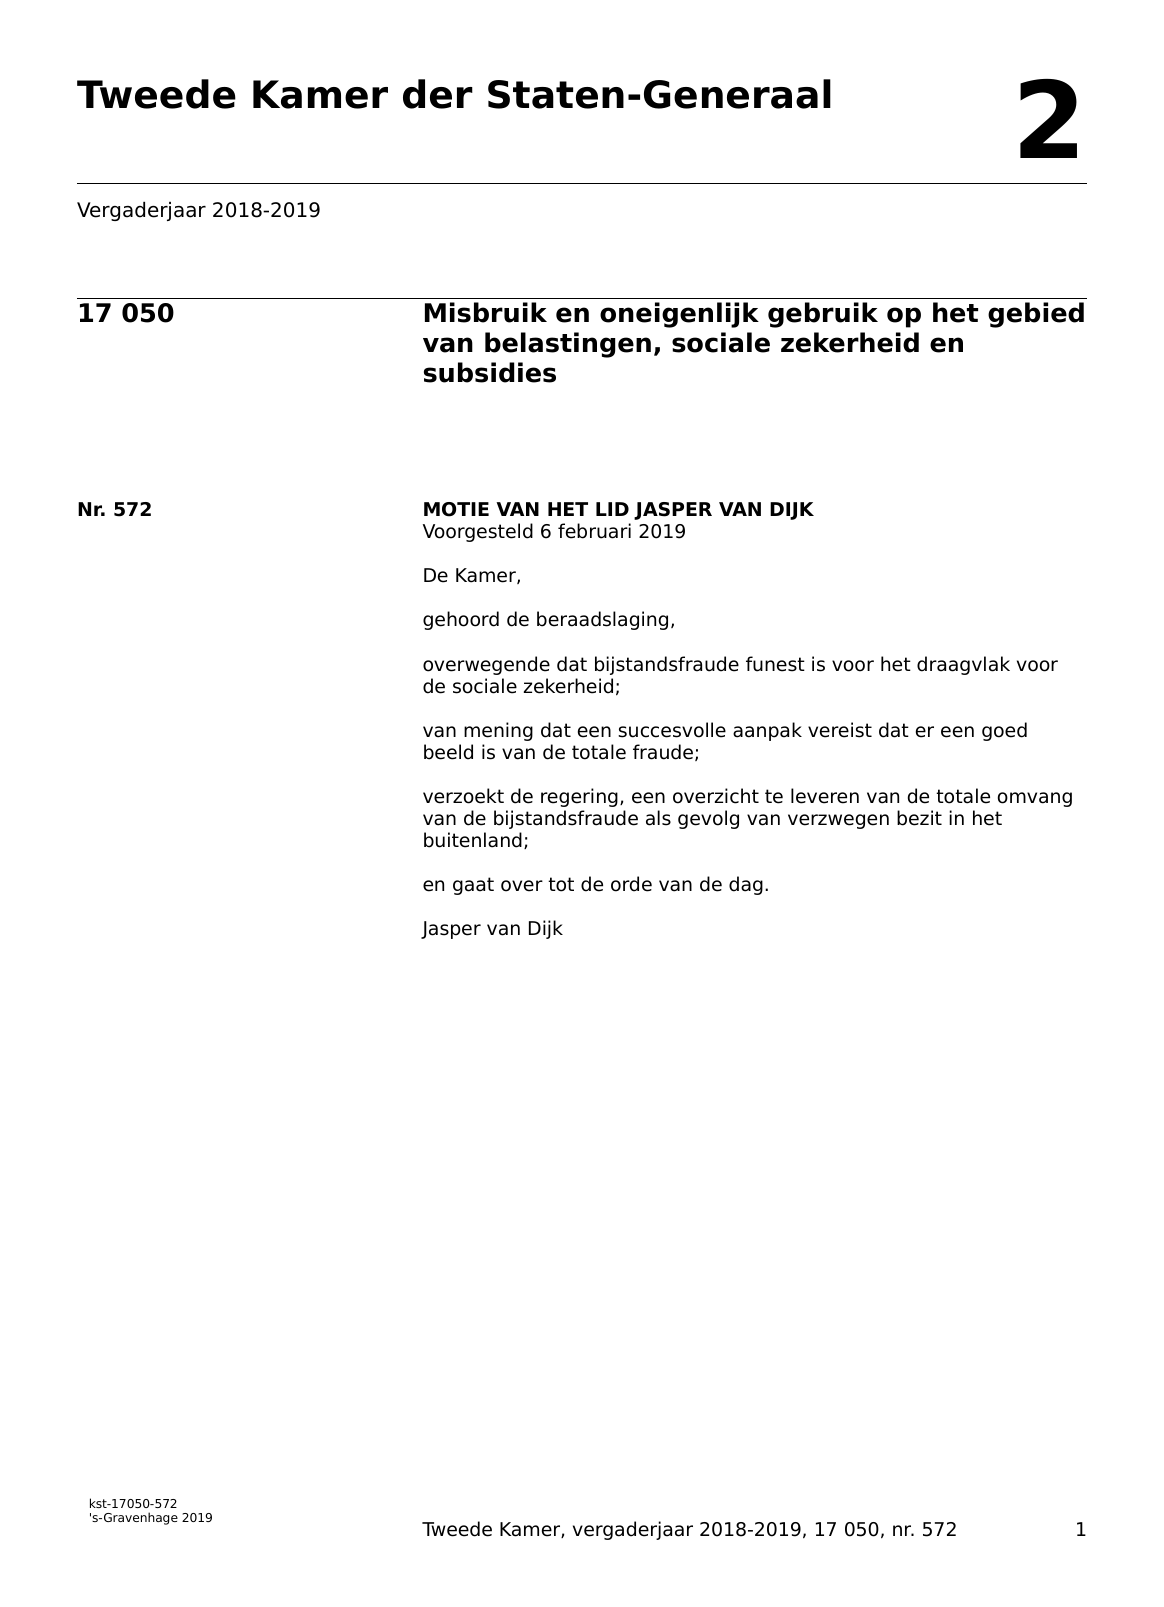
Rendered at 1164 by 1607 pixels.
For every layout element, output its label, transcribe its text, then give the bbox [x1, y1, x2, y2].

text 's-Gravenhage 2019 [88, 1511, 323, 1525]
text gehoord de beraadslaging, [422, 609, 1087, 631]
table_cell Vergaderjaar 2018-2019 [77, 184, 1087, 298]
table_header Tweede Kamer der Staten-Generaal [77, 59, 886, 183]
text kst-17050-572 [88, 1497, 323, 1511]
subtitle 17 050 Misbruik en oneigenlijk gebruik op het gebied van belastingen, sociale zekerheid en subsidies [77, 299, 1087, 388]
text Voorgesteld 6 februari 2019 [422, 521, 1087, 543]
table_header 2 [886, 59, 1087, 183]
text van mening dat een succesvolle aanpak vereist dat er een goed beeld is van de totale fraude; [422, 720, 1087, 764]
text De Kamer, [422, 565, 1087, 587]
text en gaat over tot de orde van de dag. [422, 874, 1087, 896]
text overwegende dat bijstandsfraude funest is voor het draagvlak voor de sociale zekerheid; [422, 653, 1087, 697]
text verzoekt de regering, een overzicht te leveren van de totale omvang van de bijstandsfraude als gevolg van verzwegen bezit in het buitenland; [422, 786, 1087, 852]
subtitle Nr. 572 MOTIE VAN HET LID JASPER VAN DIJK [77, 499, 1087, 521]
text Jasper van Dijk [422, 918, 1087, 940]
